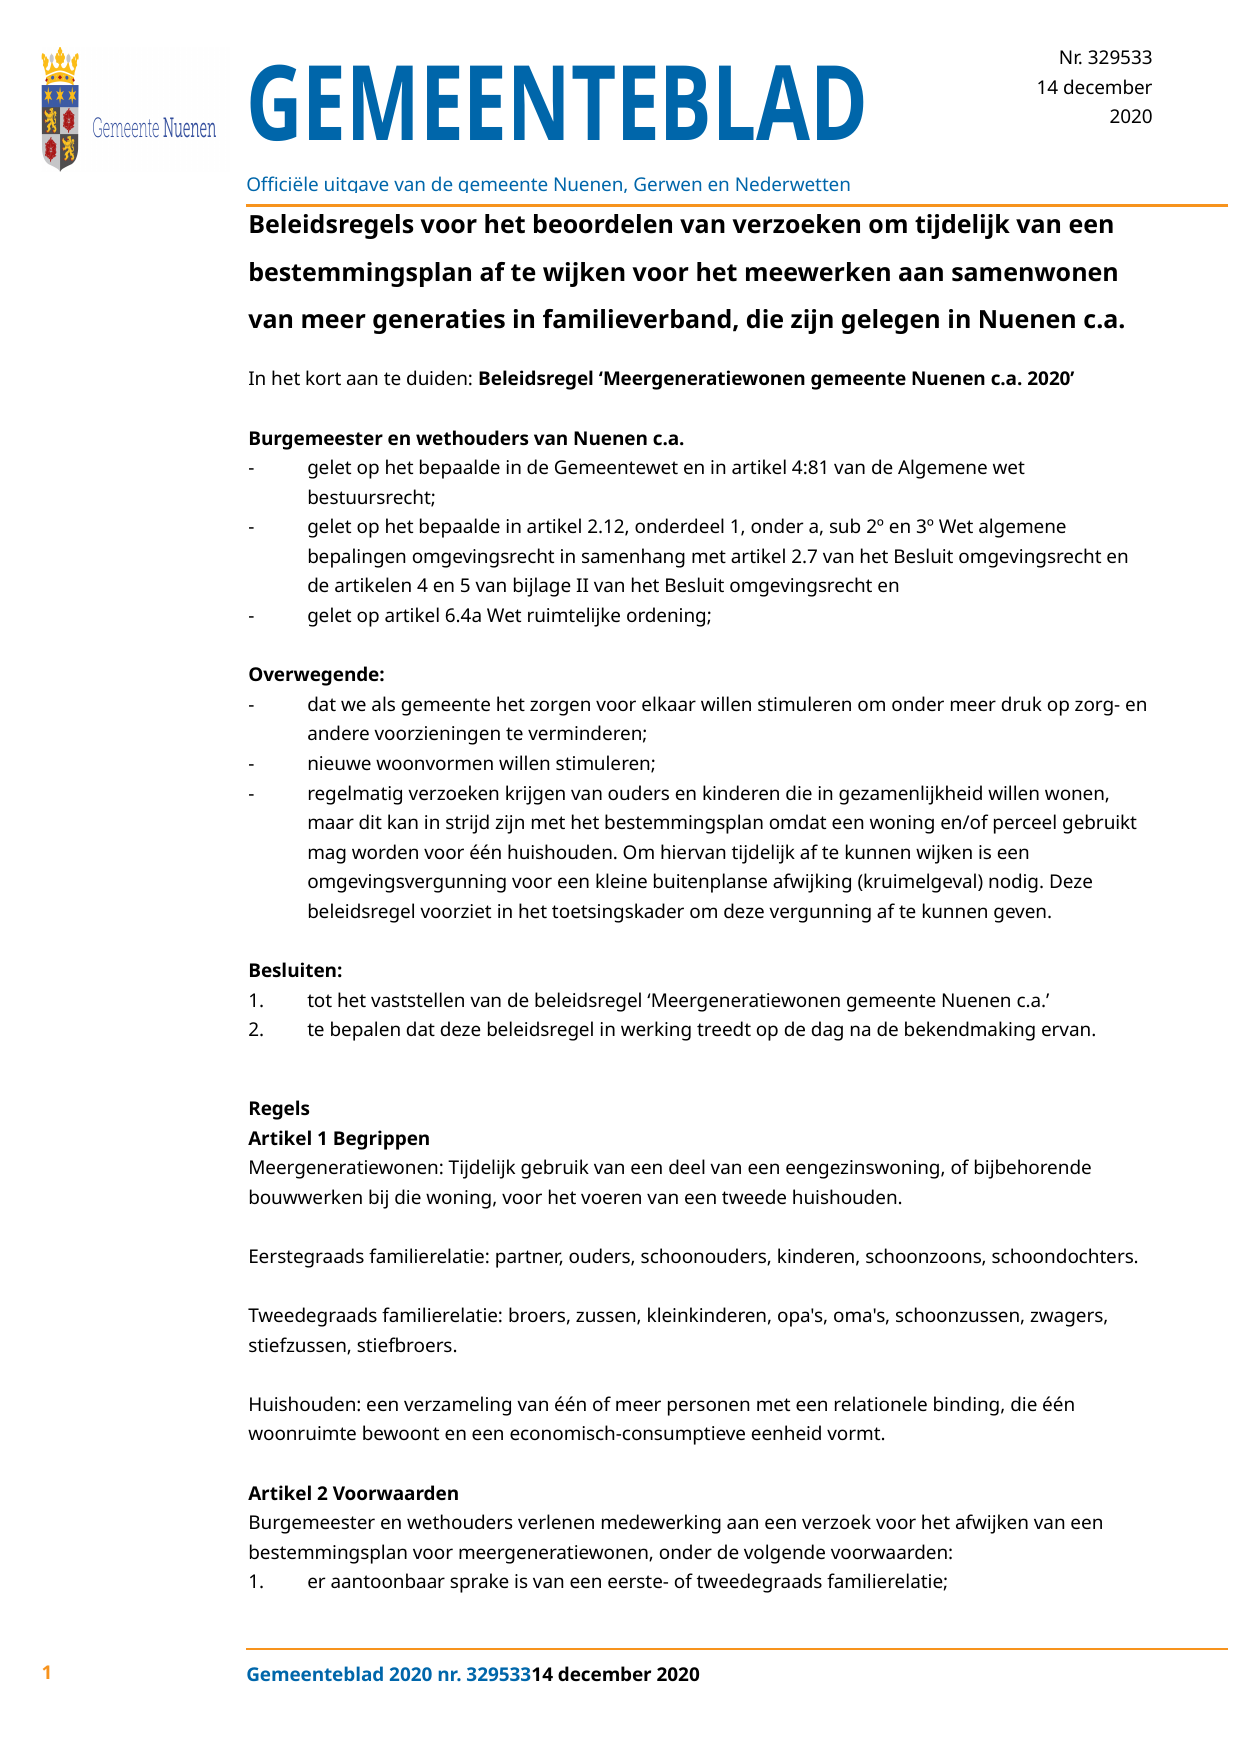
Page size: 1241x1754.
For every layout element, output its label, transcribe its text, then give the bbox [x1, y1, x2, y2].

text Beleidsregels voor het beoordelen van verzoeken om tijdelijk van een bestemmingsplan af te wijken voor het meewerken aan samenwonen van meer generaties in familieverband, die zijn gelegen in Nuenen c.a. [248, 207, 1152, 336]
list nieuwe woonvormen willen stimuleren; [248, 750, 1152, 776]
list te bepalen dat deze beleidsregel in werking treedt op de dag na de bekendmaking ervan. [248, 1016, 1152, 1042]
text Eerstegraads familierelatie: partner, ouders, schoonouders, kinderen, schoonzoons, schoondochters. [248, 1243, 1152, 1269]
list regelmatig verzoeken krijgen van ouders en kinderen die in gezamenlijkheid willen wonen, maar dit kan in strijd zijn met het bestemmingsplan omdat een woning en/of perceel gebruikt mag worden voor één huishouden. Om hiervan tijdelijk af te kunnen wijken is een omgevingsvergunning voor een kleine buitenplanse afwijking (kruimelgeval) nodig. Deze beleidsregel voorziet in het toetsingskader om deze vergunning af te kunnen geven. [248, 780, 1152, 924]
text Burgemeester en wethouders van Nuenen c.a. [248, 425, 1152, 450]
list gelet op het bepaalde in artikel 2.12, onderdeel 1, onder a, sub 2º en 3º Wet algemene bepalingen omgevingsrecht in samenhang met artikel 2.7 van het Besluit omgevingsrecht en de artikelen 4 en 5 van bijlage II van het Besluit omgevingsrecht en [248, 513, 1152, 598]
list tot het vaststellen van de beleidsregel ‘Meergeneratiewonen gemeente Nuenen c.a.’ [248, 987, 1152, 1012]
text Meergeneratiewonen: Tijdelijk gebruik van een deel van een eengezinswoning, of bijbehorende bouwwerken bij die woning, voor het voeren van een tweede huishouden. [248, 1154, 1152, 1210]
list gelet op het bepaalde in de Gemeentewet en in artikel 4:81 van de Algemene wet bestuursrecht; [248, 454, 1152, 509]
text In het kort aan te duiden: Beleidsregel ‘Meergeneratiewonen gemeente Nuenen c.a. 2020’ [248, 366, 1152, 391]
list gelet op artikel 6.4a Wet ruimtelijke ordening; [248, 602, 1152, 628]
text Burgemeester en wethouders verlenen medewerking aan een verzoek voor het afwijken van een bestemmingsplan voor meergeneratiewonen, onder de volgende voorwaarden: [248, 1509, 1152, 1565]
text Artikel 1 Begrippen [248, 1125, 1152, 1151]
list er aantoonbaar sprake is van een eerste- of tweedegraads familierelatie; [248, 1568, 1152, 1594]
text Tweedegraads familierelatie: broers, zussen, kleinkinderen, opa's, oma's, schoonzussen, zwagers, stiefzussen, stiefbroers. [248, 1302, 1152, 1358]
text Regels [248, 1095, 1152, 1121]
list dat we als gemeente het zorgen voor elkaar willen stimuleren om onder meer druk op zorg- en andere voorzieningen te verminderen; [248, 691, 1152, 746]
text Overwegende: [248, 661, 1152, 687]
picture [41, 47, 231, 172]
text Huishouden: een verzameling van één of meer personen met een relationele binding, die één woonruimte bewoont en een economisch-consumptieve eenheid vormt. [248, 1391, 1152, 1446]
text Artikel 2 Voorwaarden [248, 1480, 1152, 1506]
text Besluiten: [248, 957, 1152, 983]
